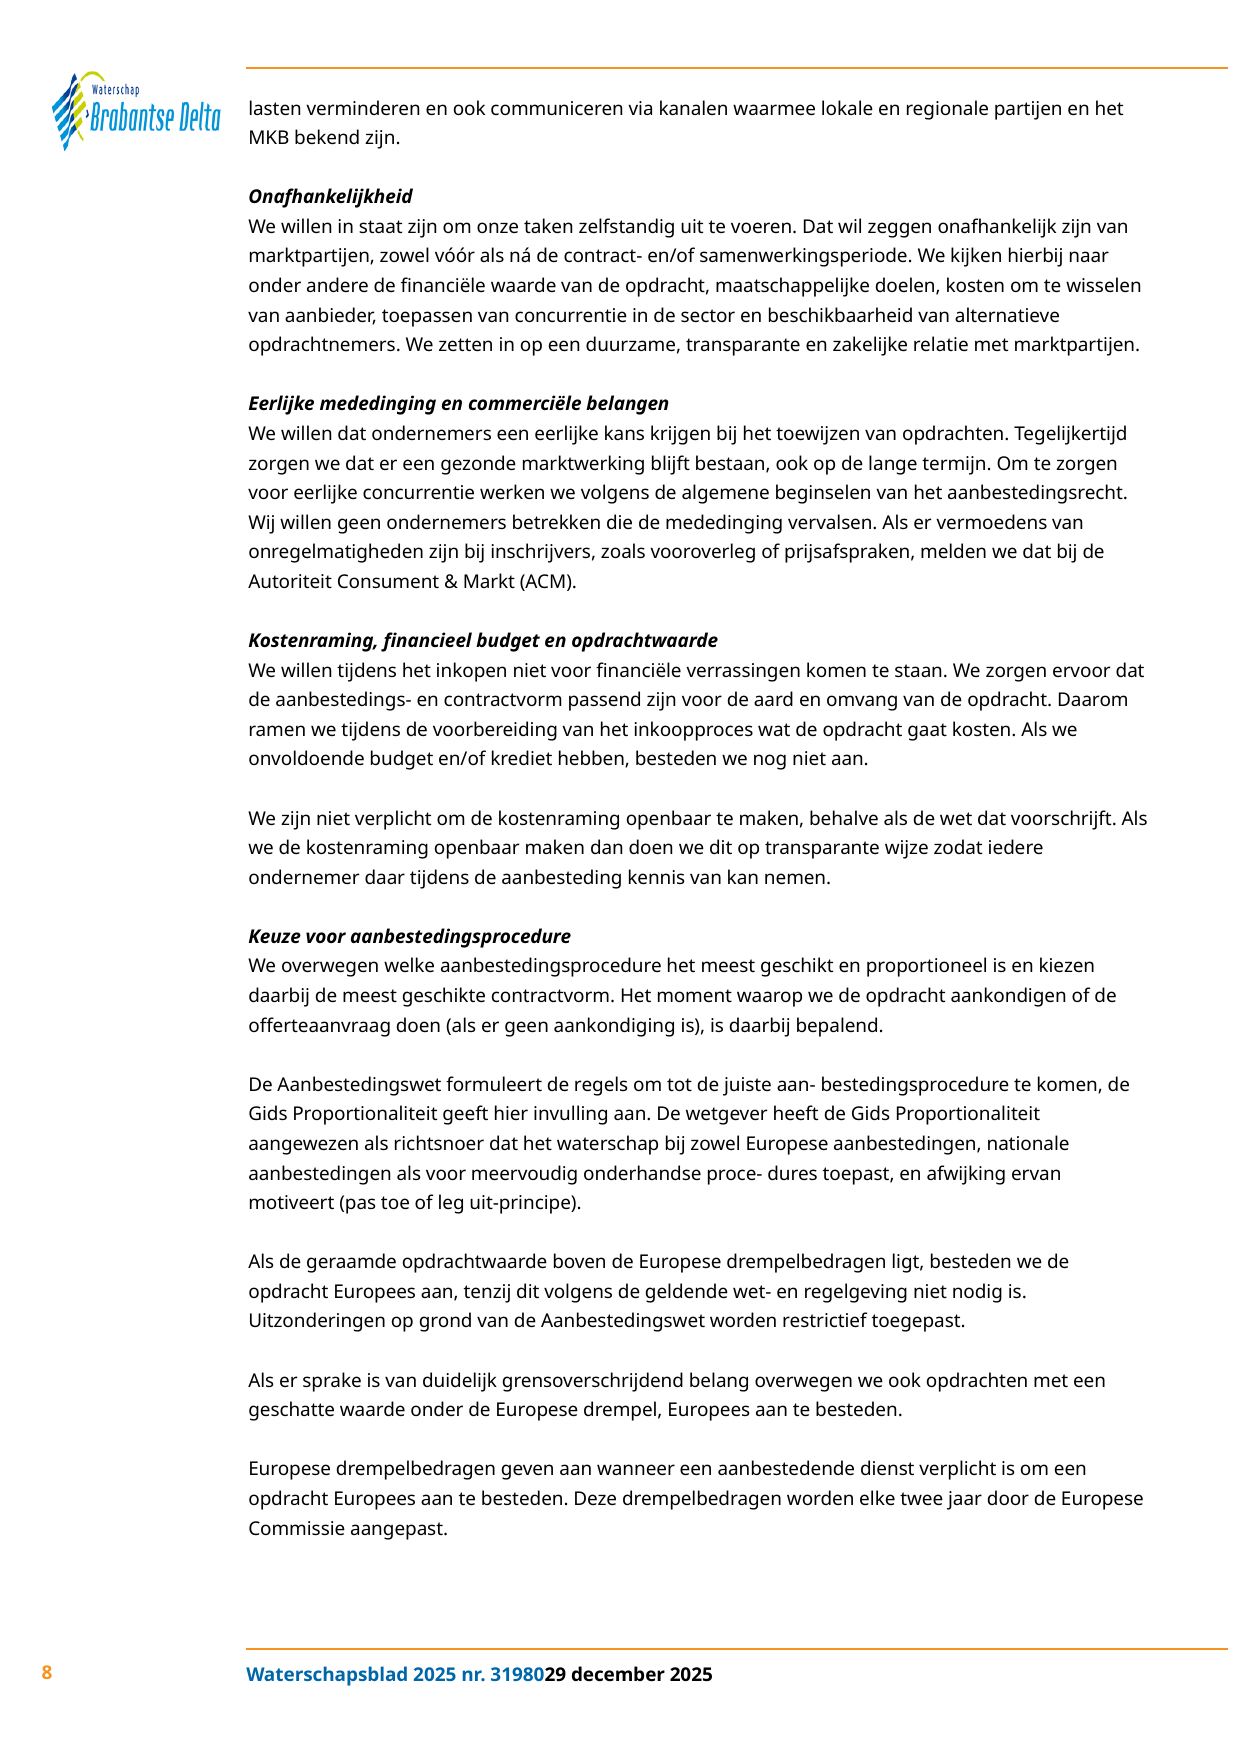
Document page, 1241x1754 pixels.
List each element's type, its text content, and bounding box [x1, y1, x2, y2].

text Als de geraamde opdrachtwaarde boven de Europese drempelbedragen ligt, besteden we de opdracht Europees aan, tenzij dit volgens de geldende wet- en regelgeving niet nodig is. Uitzonderingen op grond van de Aanbestedingswet worden restrictief toegepast. [248, 1248, 1152, 1333]
text Eerlijke mededinging en commerciële belangen [248, 391, 1152, 416]
text We willen in staat zijn om onze taken zelfstandig uit te voeren. Dat wil zeggen onafhankelijk zijn van marktpartijen, zowel vóór als ná de contract- en/of samenwerkingsperiode. We kijken hierbij naar onder andere de financiële waarde van de opdracht, maatschappelijke doelen, kosten om te wisselen van aanbieder, toepassen van concurrentie in de sector en beschikbaarheid van alternatieve opdrachtnemers. We zetten in op een duurzame, transparante en zakelijke relatie met marktpartijen. [248, 213, 1152, 357]
text We willen tijdens het inkopen niet voor financiële verrassingen komen te staan. We zorgen ervoor dat de aanbestedings- en contractvorm passend zijn voor de aard en omvang van de opdracht. Daarom ramen we tijdens de voorbereiding van het inkoopproces wat de opdracht gaat kosten. Als we onvoldoende budget en/of krediet hebben, besteden we nog niet aan. [248, 657, 1152, 771]
text lasten verminderen en ook communiceren via kanalen waarmee lokale en regionale partijen en het MKB bekend zijn. [248, 95, 1152, 150]
text We overwegen welke aanbestedingsprocedure het meest geschikt en proportioneel is en kiezen daarbij de meest geschikte contractvorm. Het moment waarop we de opdracht aankondigen of de offerteaanvraag doen (als er geen aankondiging is), is daarbij bepalend. [248, 953, 1152, 1038]
text Europese drempelbedragen geven aan wanneer een aanbestedende dienst verplicht is om een opdracht Europees aan te besteden. Deze drempelbedragen worden elke twee jaar door de Europese Commissie aangepast. [248, 1456, 1152, 1541]
text Kostenraming, financieel budget en opdrachtwaarde [248, 627, 1152, 653]
text We zijn niet verplicht om de kostenraming openbaar te maken, behalve als de wet dat voorschrijft. Als we de kostenraming openbaar maken dan doen we dit op transparante wijze zodat iedere ondernemer daar tijdens de aanbesteding kennis van kan nemen. [248, 805, 1152, 890]
picture [41, 47, 231, 172]
text Als er sprake is van duidelijk grensoverschrijdend belang overwegen we ook opdrachten met een geschatte waarde onder de Europese drempel, Europees aan te besteden. [248, 1367, 1152, 1422]
text Onafhankelijkheid [248, 183, 1152, 209]
text We willen dat ondernemers een eerlijke kans krijgen bij het toewijzen van opdrachten. Tegelijkertijd zorgen we dat er een gezonde marktwerking blijft bestaan, ook op de lange termijn. Om te zorgen voor eerlijke concurrentie werken we volgens de algemene beginselen van het aanbestedingsrecht. Wij willen geen ondernemers betrekken die de mededinging vervalsen. Als er vermoedens van onregelmatigheden zijn bij inschrijvers, zoals vooroverleg of prijsafspraken, melden we dat bij de Autoriteit Consument & Markt (ACM). [248, 420, 1152, 594]
text De Aanbestedingswet formuleert de regels om tot de juiste aan- bestedingsprocedure te komen, de Gids Proportionaliteit geeft hier invulling aan. De wetgever heeft de Gids Proportionaliteit aangewezen als richtsnoer dat het waterschap bij zowel Europese aanbestedingen, nationale aanbestedingen als voor meervoudig onderhandse proce- dures toepast, en afwijking ervan motiveert (pas toe of leg uit-principe). [248, 1071, 1152, 1215]
text Keuze voor aanbestedingsprocedure [248, 923, 1152, 949]
